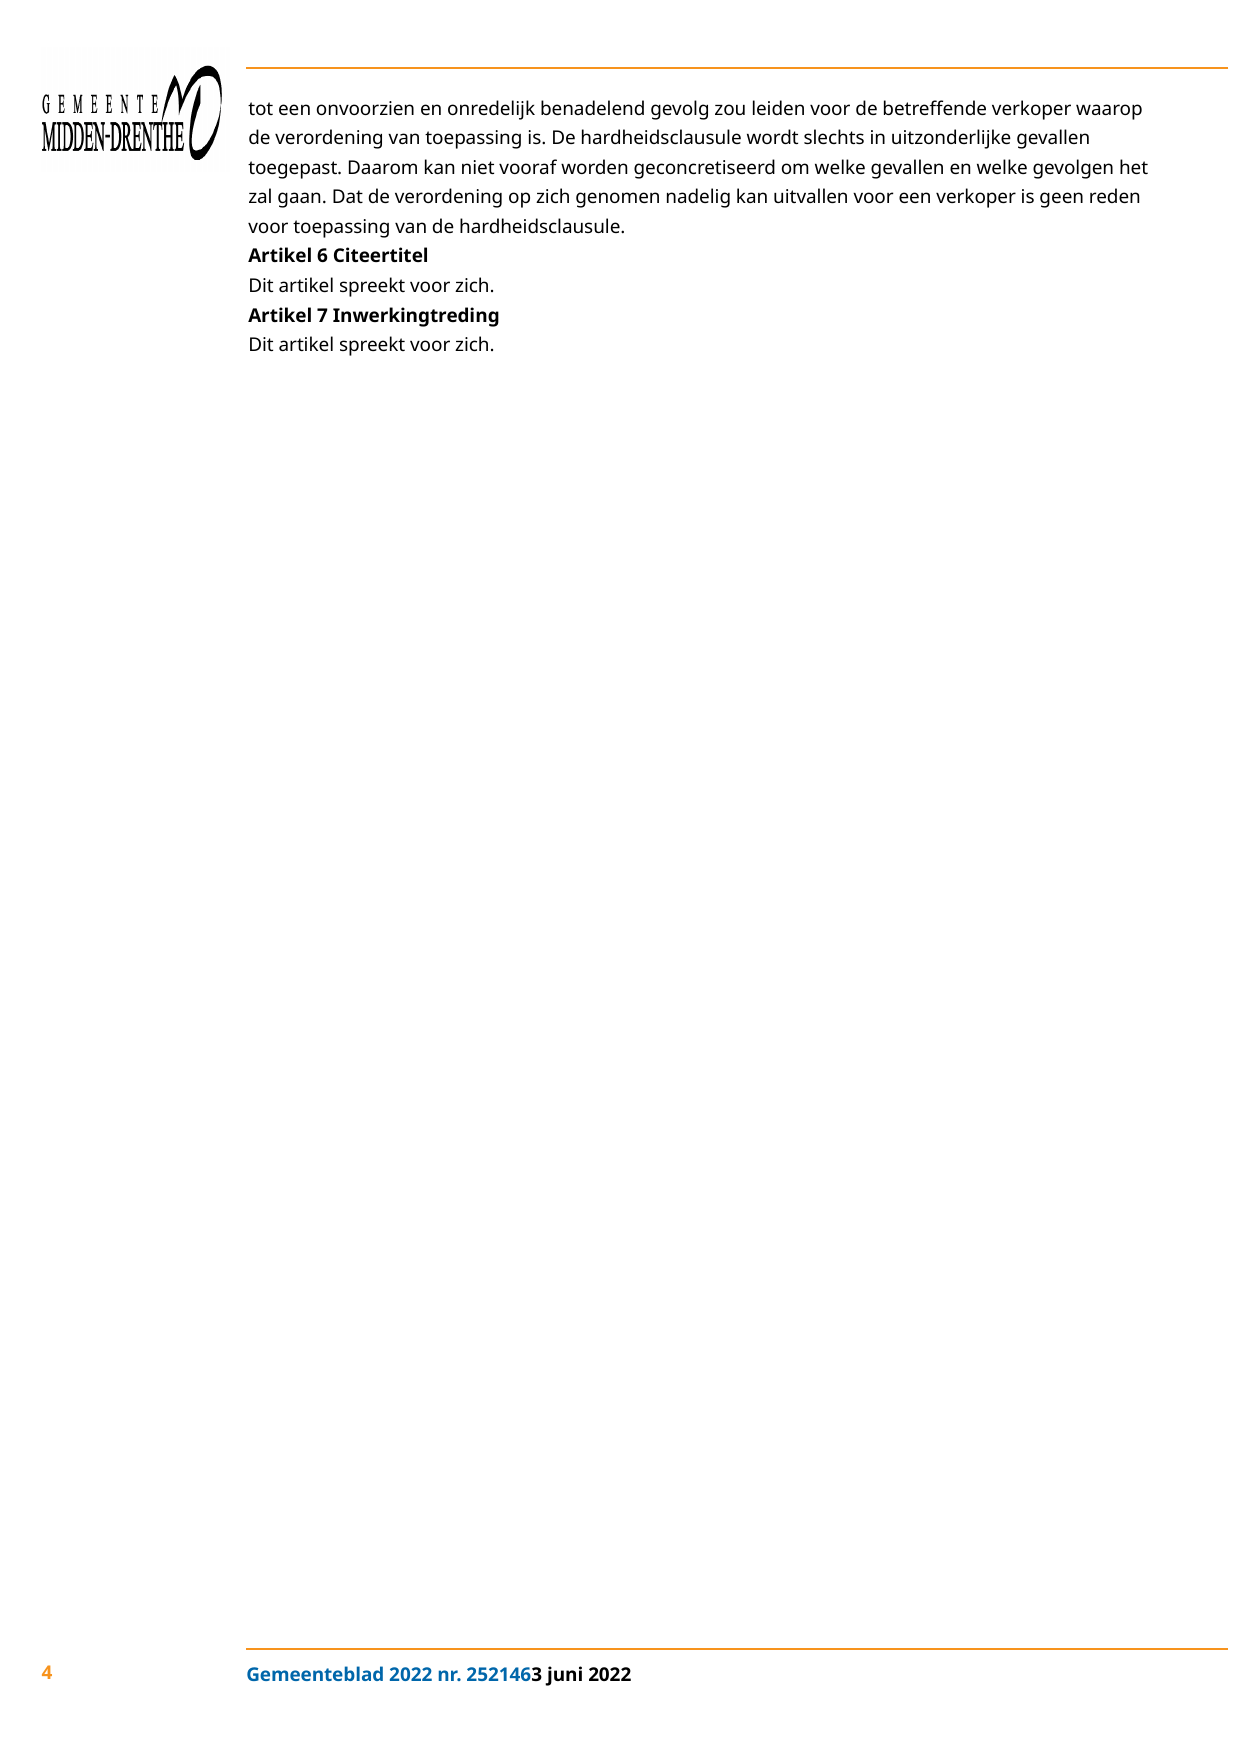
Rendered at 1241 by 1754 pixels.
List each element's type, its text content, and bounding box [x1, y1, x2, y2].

text Artikel 7 Inwerkingtreding [248, 302, 1152, 328]
text Dit artikel spreekt voor zich. [248, 272, 1152, 298]
text Artikel 6 Citeertitel [248, 243, 1152, 268]
picture [41, 47, 231, 172]
text tot een onvoorzien en onredelijk benadelend gevolg zou leiden voor de betreffende verkoper waarop de verordening van toepassing is. De hardheidsclausule wordt slechts in uitzonderlijke gevallen toegepast. Daarom kan niet vooraf worden geconcretiseerd om welke gevallen en welke gevolgen het zal gaan. Dat de verordening op zich genomen nadelig kan uitvallen voor een verkoper is geen reden voor toepassing van de hardheidsclausule. [248, 95, 1152, 239]
text Dit artikel spreekt voor zich. [248, 331, 1152, 357]
